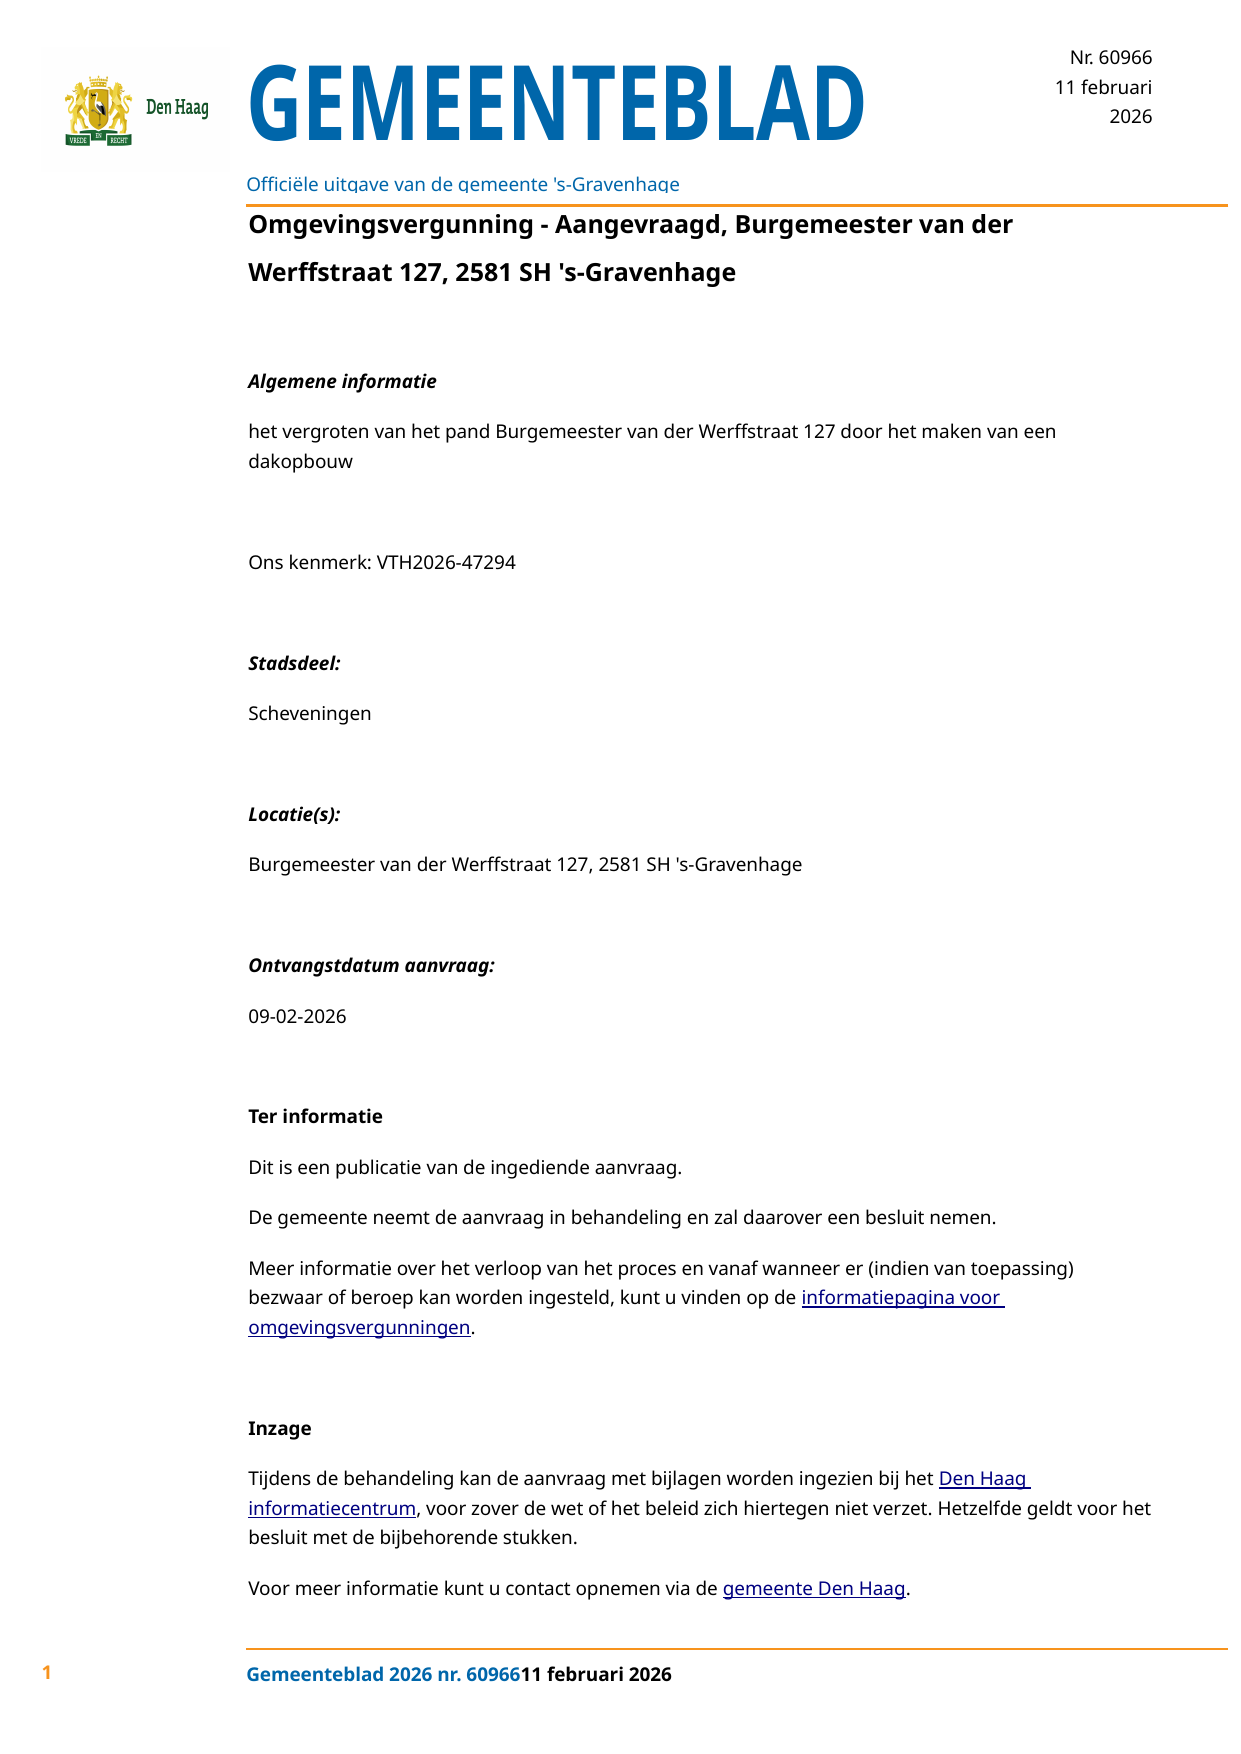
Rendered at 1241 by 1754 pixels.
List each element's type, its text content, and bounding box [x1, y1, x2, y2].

text Algemene informatie [248, 368, 1152, 394]
text het vergroten van het pand Burgemeester van der Werffstraat 127 door het maken van een dakopbouw [248, 419, 1152, 474]
text De gemeente neemt de aanvraag in behandeling en zal daarover een besluit nemen. [248, 1204, 1152, 1230]
text Ontvangstdatum aanvraag: [248, 952, 1152, 978]
text Ter informatie [248, 1104, 1152, 1129]
text 09-02-2026 [248, 1003, 1152, 1029]
picture [41, 47, 231, 172]
text Voor meer informatie kunt u contact opnemen via de gemeente Den Haag. [248, 1575, 1152, 1601]
text Meer informatie over het verloop van het proces en vanaf wanneer er (indien van toepassing) bezwaar of beroep kan worden ingesteld, kunt u vinden op de informatiepagina voor omgevingsvergunningen. [248, 1255, 1152, 1340]
text Locatie(s): [248, 801, 1152, 827]
text Tijdens de behandeling kan de aanvraag met bijlagen worden ingezien bij het Den Haag informatiecentrum, voor zover de wet of het beleid zich hiertegen niet verzet. Hetzelfde geldt voor het besluit met de bijbehorende stukken. [248, 1465, 1152, 1550]
text Dit is een publicatie van de ingediende aanvraag. [248, 1154, 1152, 1180]
text Scheveningen [248, 700, 1152, 726]
text Burgemeester van der Werffstraat 127, 2581 SH 's-Gravenhage [248, 852, 1152, 877]
text Inzage [248, 1415, 1152, 1441]
text Stadsdeel: [248, 650, 1152, 676]
text Ons kenmerk: VTH2026-47294 [248, 549, 1152, 575]
text Omgevingsvergunning - Aangevraagd, Burgemeester van der Werffstraat 127, 2581 SH 's-Gravenhage [248, 207, 1152, 288]
